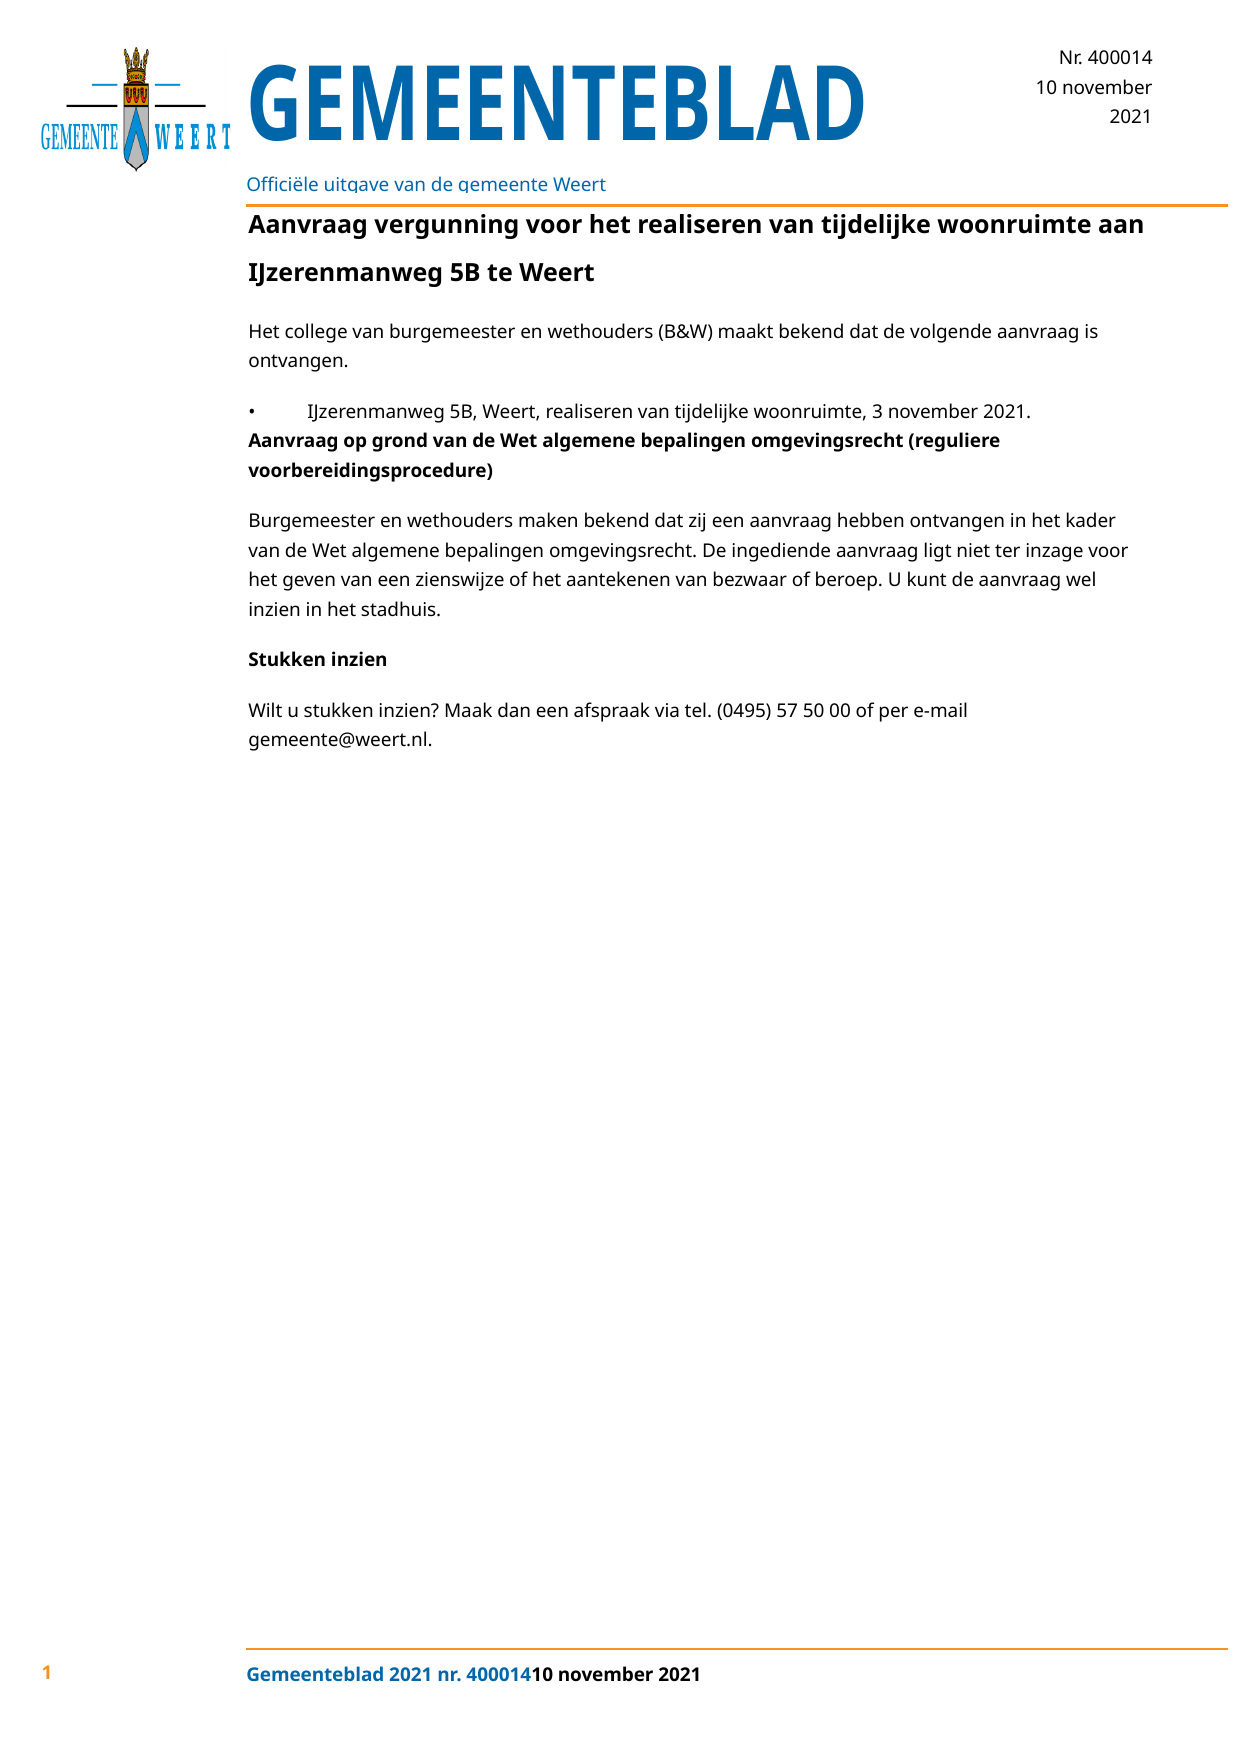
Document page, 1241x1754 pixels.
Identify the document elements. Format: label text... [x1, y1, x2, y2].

text Het college van burgemeester en wethouders (B&W) maakt bekend dat de volgende aanvraag is ontvangen. [248, 318, 1152, 373]
text Stukken inzien [248, 647, 1152, 672]
picture [41, 47, 231, 172]
text Aanvraag op grond van de Wet algemene bepalingen omgevingsrecht (reguliere voorbereidingsprocedure) [248, 427, 1152, 483]
text Aanvraag vergunning voor het realiseren van tijdelijke woonruimte aan IJzerenmanweg 5B te Weert [248, 207, 1152, 288]
list IJzerenmanweg 5B, Weert, realiseren van tijdelijke woonruimte, 3 november 2021. [248, 398, 1152, 424]
text Wilt u stukken inzien? Maak dan een afspraak via tel. (0495) 57 50 00 of per e-mail gemeente@weert.nl. [248, 697, 1152, 752]
text Burgemeester en wethouders maken bekend dat zij een aanvraag hebben ontvangen in het kader van de Wet algemene bepalingen omgevingsrecht. De ingediende aanvraag ligt niet ter inzage voor het geven van een zienswijze of het aantekenen van bezwaar of beroep. U kunt de aanvraag wel inzien in het stadhuis. [248, 507, 1152, 622]
